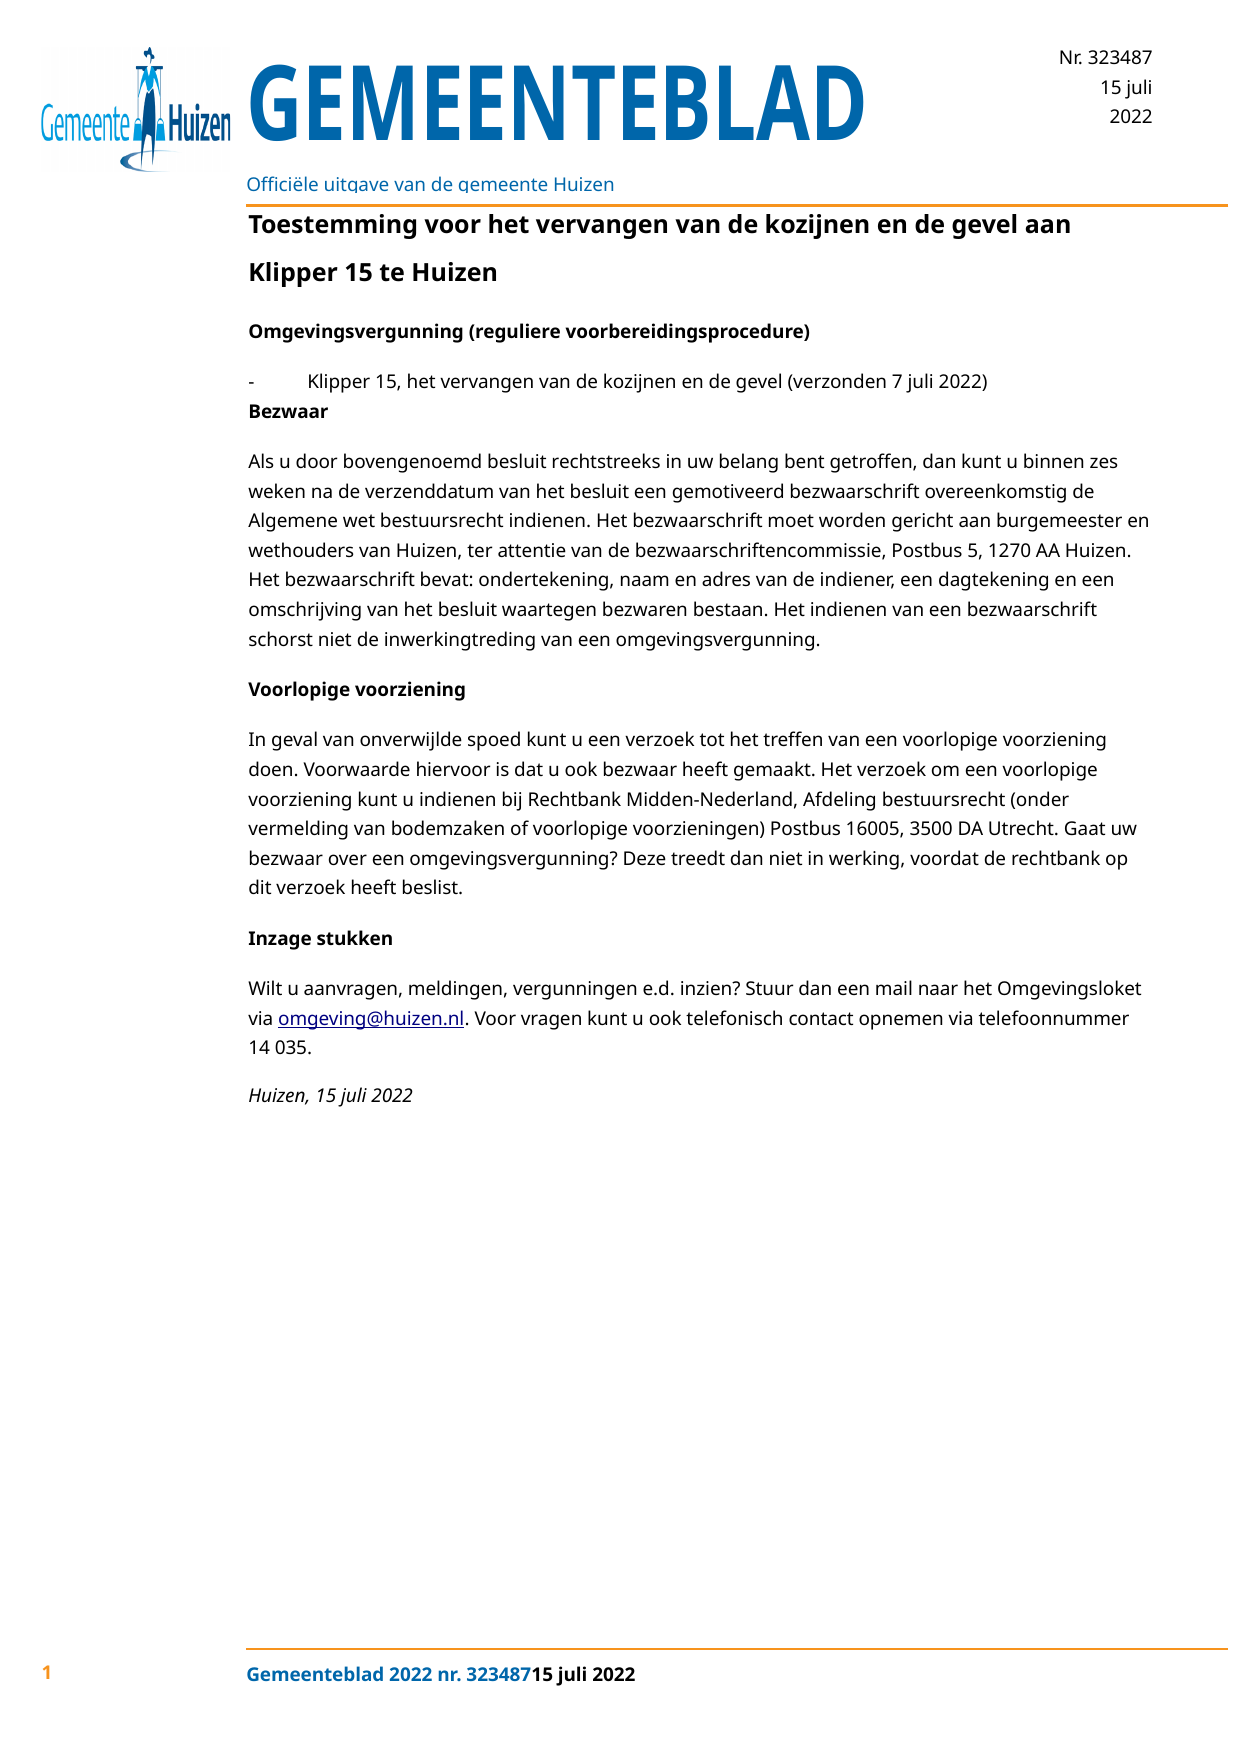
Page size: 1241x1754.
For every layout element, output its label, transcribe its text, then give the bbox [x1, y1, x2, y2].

text In geval van onverwijlde spoed kunt u een verzoek tot het treffen van een voorlopige voorziening doen. Voorwaarde hiervoor is dat u ook bezwaar heeft gemaakt. Het verzoek om een voorlopige voorziening kunt u indienen bij Rechtbank Midden-Nederland, Afdeling bestuursrecht (onder vermelding van bodemzaken of voorlopige voorzieningen) Postbus 16005, 3500 DA Utrecht. Gaat uw bezwaar over een omgevingsvergunning? Deze treedt dan niet in werking, voordat de rechtbank op dit verzoek heeft beslist. [248, 727, 1152, 900]
picture [41, 47, 231, 172]
text Bezwaar [248, 398, 1152, 424]
text Voorlopige voorziening [248, 676, 1152, 702]
text Omgevingsvergunning (reguliere voorbereidingsprocedure) [248, 318, 1152, 344]
text Huizen, 15 juli 2022 [248, 1082, 1152, 1108]
text Als u door bovengenoemd besluit rechtstreeks in uw belang bent getroffen, dan kunt u binnen zes weken na de verzenddatum van het besluit een gemotiveerd bezwaarschrift overeenkomstig de Algemene wet bestuursrecht indienen. Het bezwaarschrift moet worden gericht aan burgemeester en wethouders van Huizen, ter attentie van de bezwaarschriftencommissie, Postbus 5, 1270 AA Huizen. Het bezwaarschrift bevat: ondertekening, naam en adres van de indiener, een dagtekening en een omschrijving van het besluit waartegen bezwaren bestaan. Het indienen van een bezwaarschrift schorst niet de inwerkingtreding van een omgevingsvergunning. [248, 448, 1152, 652]
text Inzage stukken [248, 925, 1152, 951]
text Toestemming voor het vervangen van de kozijnen en de gevel aan Klipper 15 te Huizen [248, 207, 1152, 288]
text Wilt u aanvragen, meldingen, vergunningen e.d. inzien? Stuur dan een mail naar het Omgevingsloket via omgeving@huizen.nl. Voor vragen kunt u ook telefonisch contact opnemen via telefoonnummer 14 035. [248, 975, 1152, 1060]
list Klipper 15, het vervangen van de kozijnen en de gevel (verzonden 7 juli 2022) [248, 368, 1152, 394]
